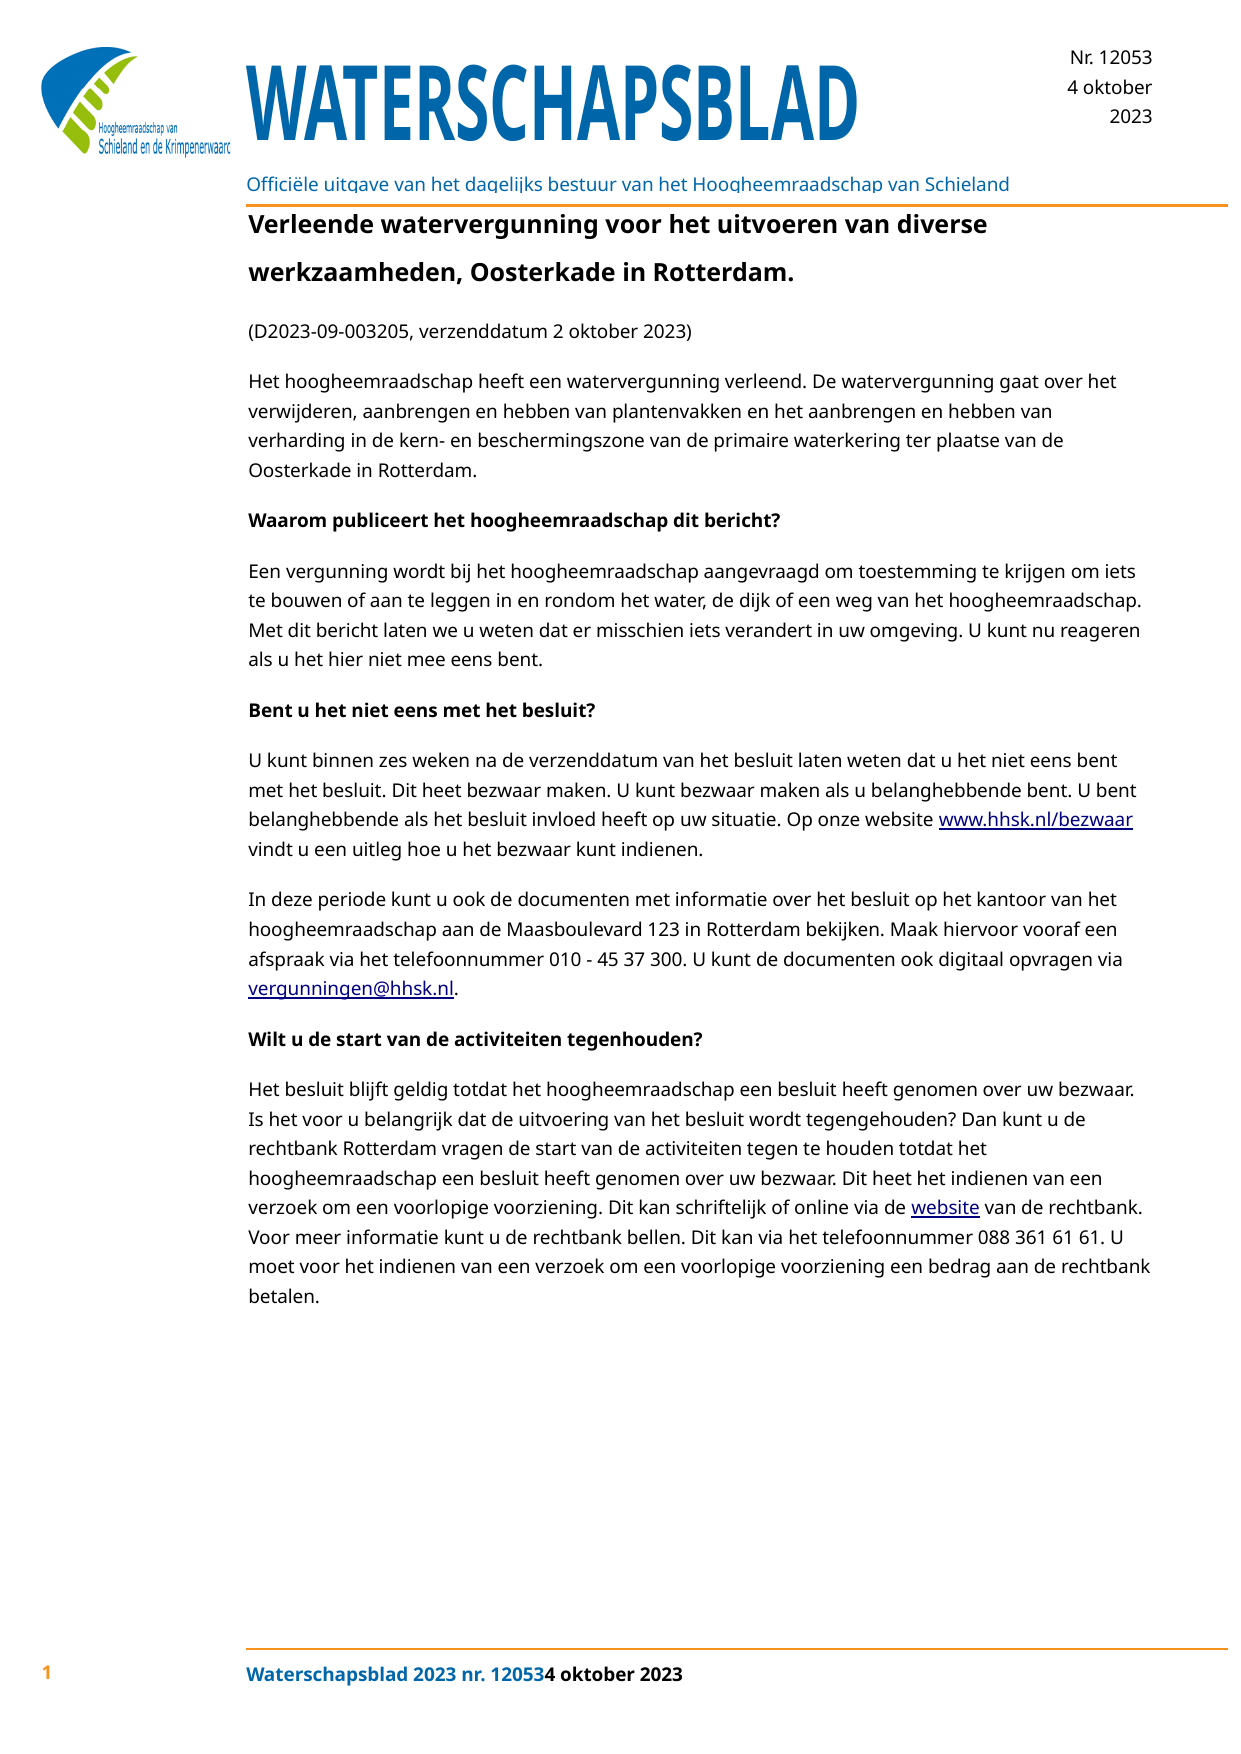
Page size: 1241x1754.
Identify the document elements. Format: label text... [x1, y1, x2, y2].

text In deze periode kunt u ook de documenten met informatie over het besluit op het kantoor van het hoogheemraadschap aan de Maasboulevard 123 in Rotterdam bekijken. Maak hiervoor vooraf een afspraak via het telefoonnummer 010 - 45 37 300. U kunt de documenten ook digitaal opvragen via vergunningen@hhsk.nl. [248, 887, 1152, 1001]
picture [41, 47, 231, 172]
text (D2023-09-003205, verzenddatum 2 oktober 2023) [248, 318, 1152, 344]
text U kunt binnen zes weken na de verzenddatum van het besluit laten weten dat u het niet eens bent met het besluit. Dit heet bezwaar maken. U kunt bezwaar maken als u belanghebbende bent. U bent belanghebbende als het besluit invloed heeft op uw situatie. Op onze website www.hhsk.nl/bezwaar vindt u een uitleg hoe u het bezwaar kunt indienen. [248, 747, 1152, 862]
text Verleende watervergunning voor het uitvoeren van diverse werkzaamheden, Oosterkade in Rotterdam. [248, 207, 1152, 288]
text Het besluit blijft geldig totdat het hoogheemraadschap een besluit heeft genomen over uw bezwaar. Is het voor u belangrijk dat de uitvoering van het besluit wordt tegengehouden? Dan kunt u de rechtbank Rotterdam vragen de start van de activiteiten tegen te houden totdat het hoogheemraadschap een besluit heeft genomen over uw bezwaar. Dit heet het indienen van een verzoek om een voorlopige voorziening. Dit kan schriftelijk of online via de website van de rechtbank. Voor meer informatie kunt u de rechtbank bellen. Dit kan via het telefoonnummer 088 361 61 61. U moet voor het indienen van een verzoek om een voorlopige voorziening een bedrag aan de rechtbank betalen. [248, 1076, 1152, 1309]
text Het hoogheemraadschap heeft een watervergunning verleend. De watervergunning gaat over het verwijderen, aanbrengen en hebben van plantenvakken en het aanbrengen en hebben van verharding in de kern- en beschermingszone van de primaire waterkering ter plaatse van de Oosterkade in Rotterdam. [248, 368, 1152, 483]
text Bent u het niet eens met het besluit? [248, 697, 1152, 723]
text Waarom publiceert het hoogheemraadschap dit bericht? [248, 507, 1152, 533]
text Een vergunning wordt bij het hoogheemraadschap aangevraagd om toestemming te krijgen om iets te bouwen of aan te leggen in en rondom het water, de dijk of een weg van het hoogheemraadschap. Met dit bericht laten we u weten dat er misschien iets verandert in uw omgeving. U kunt nu reageren als u het hier niet mee eens bent. [248, 558, 1152, 672]
text Wilt u de start van de activiteiten tegenhouden? [248, 1026, 1152, 1052]
